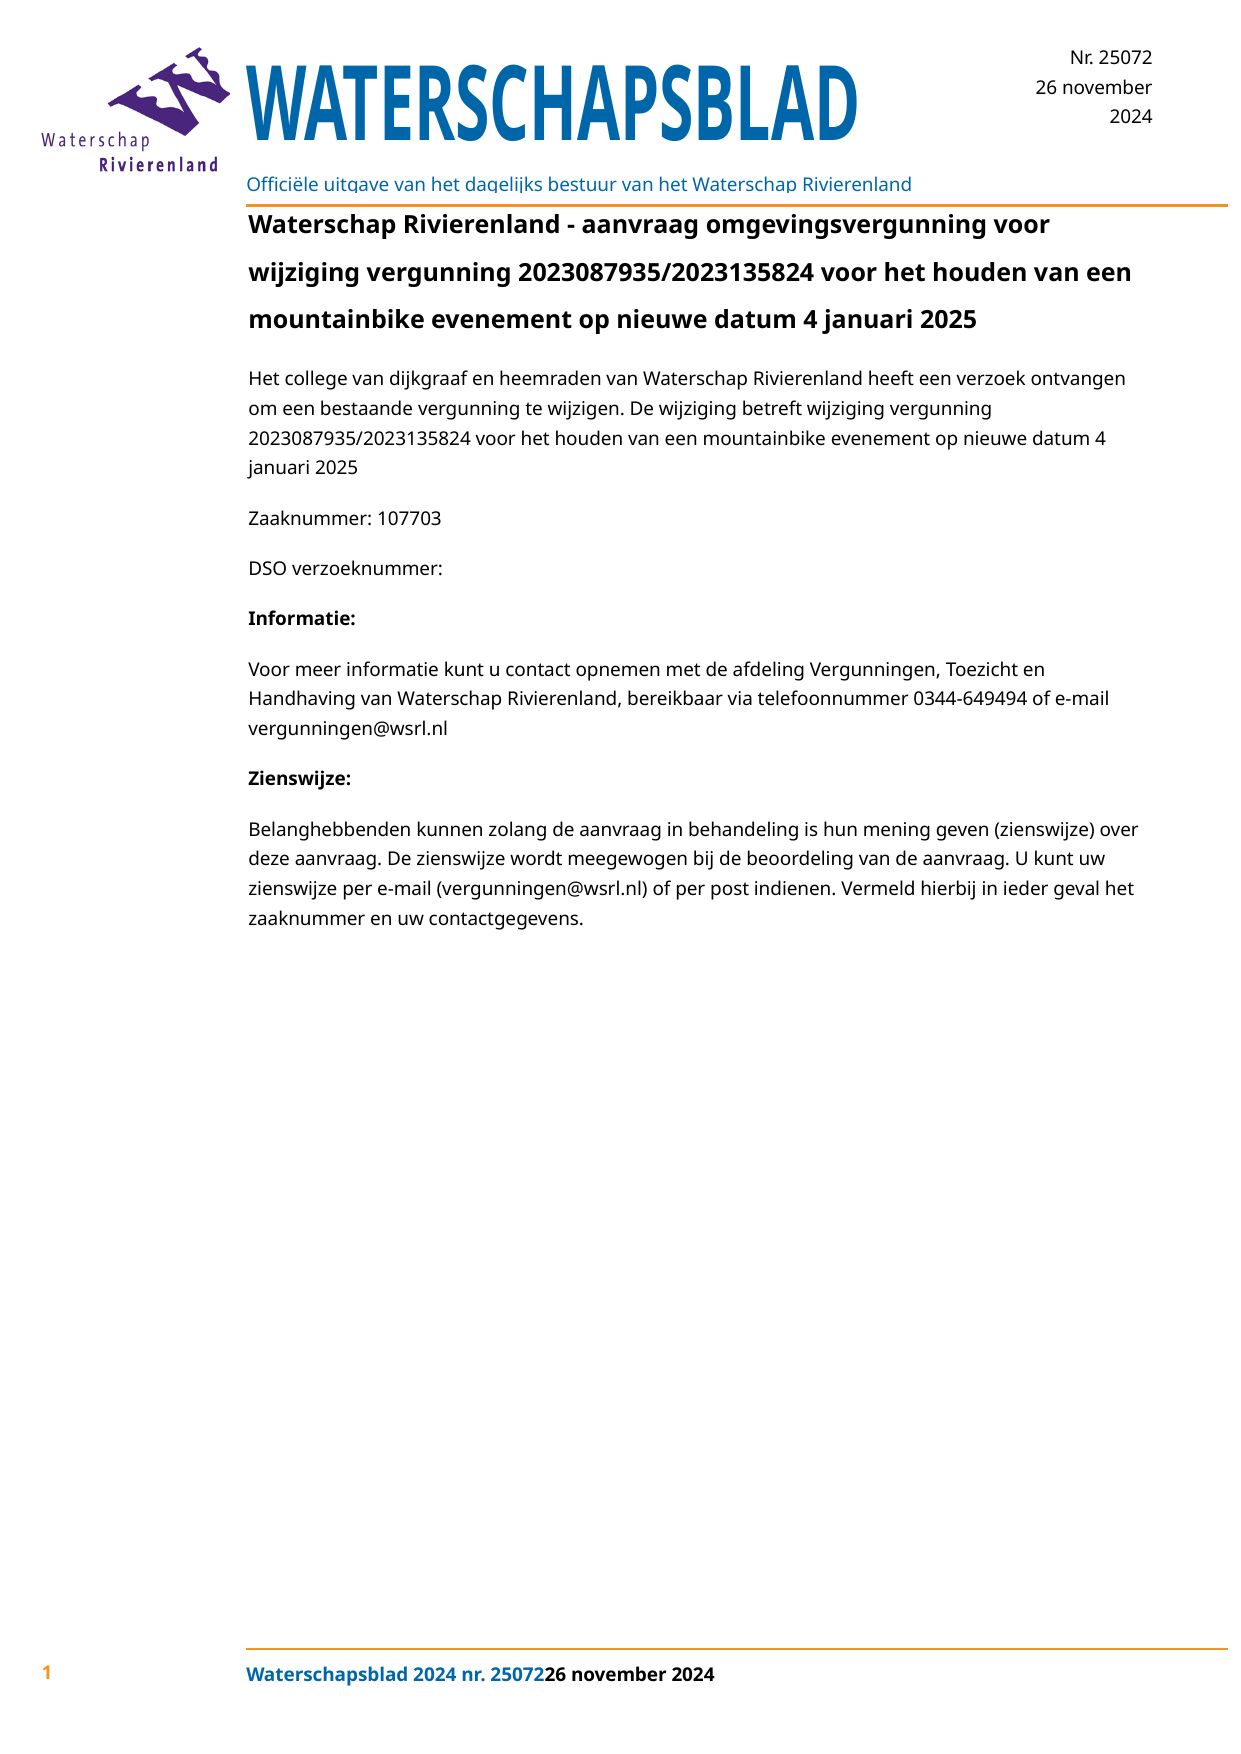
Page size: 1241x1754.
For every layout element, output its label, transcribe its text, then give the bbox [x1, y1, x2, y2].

picture [41, 47, 231, 172]
text Belanghebbenden kunnen zolang de aanvraag in behandeling is hun mening geven (zienswijze) over deze aanvraag. De zienswijze wordt meegewogen bij de beoordeling van de aanvraag. U kunt uw zienswijze per e-mail (vergunningen@wsrl.nl) of per post indienen. Vermeld hierbij in ieder geval het zaaknummer en uw contactgegevens. [248, 816, 1152, 930]
text Informatie: [248, 606, 1152, 631]
text Voor meer informatie kunt u contact opnemen met de afdeling Vergunningen, Toezicht en Handhaving van Waterschap Rivierenland, bereikbaar via telefoonnummer 0344-649494 of e-mail vergunningen@wsrl.nl [248, 656, 1152, 741]
text Zaaknummer: 107703 [248, 505, 1152, 530]
text Zienswijze: [248, 766, 1152, 791]
text Het college van dijkgraaf en heemraden van Waterschap Rivierenland heeft een verzoek ontvangen om een bestaande vergunning te wijzigen. De wijziging betreft wijziging vergunning 2023087935/2023135824 voor het houden van een mountainbike evenement op nieuwe datum 4 januari 2025 [248, 366, 1152, 480]
text DSO verzoeknummer: [248, 555, 1152, 581]
text Waterschap Rivierenland - aanvraag omgevingsvergunning voor wijziging vergunning 2023087935/2023135824 voor het houden van een mountainbike evenement op nieuwe datum 4 januari 2025 [248, 207, 1152, 336]
